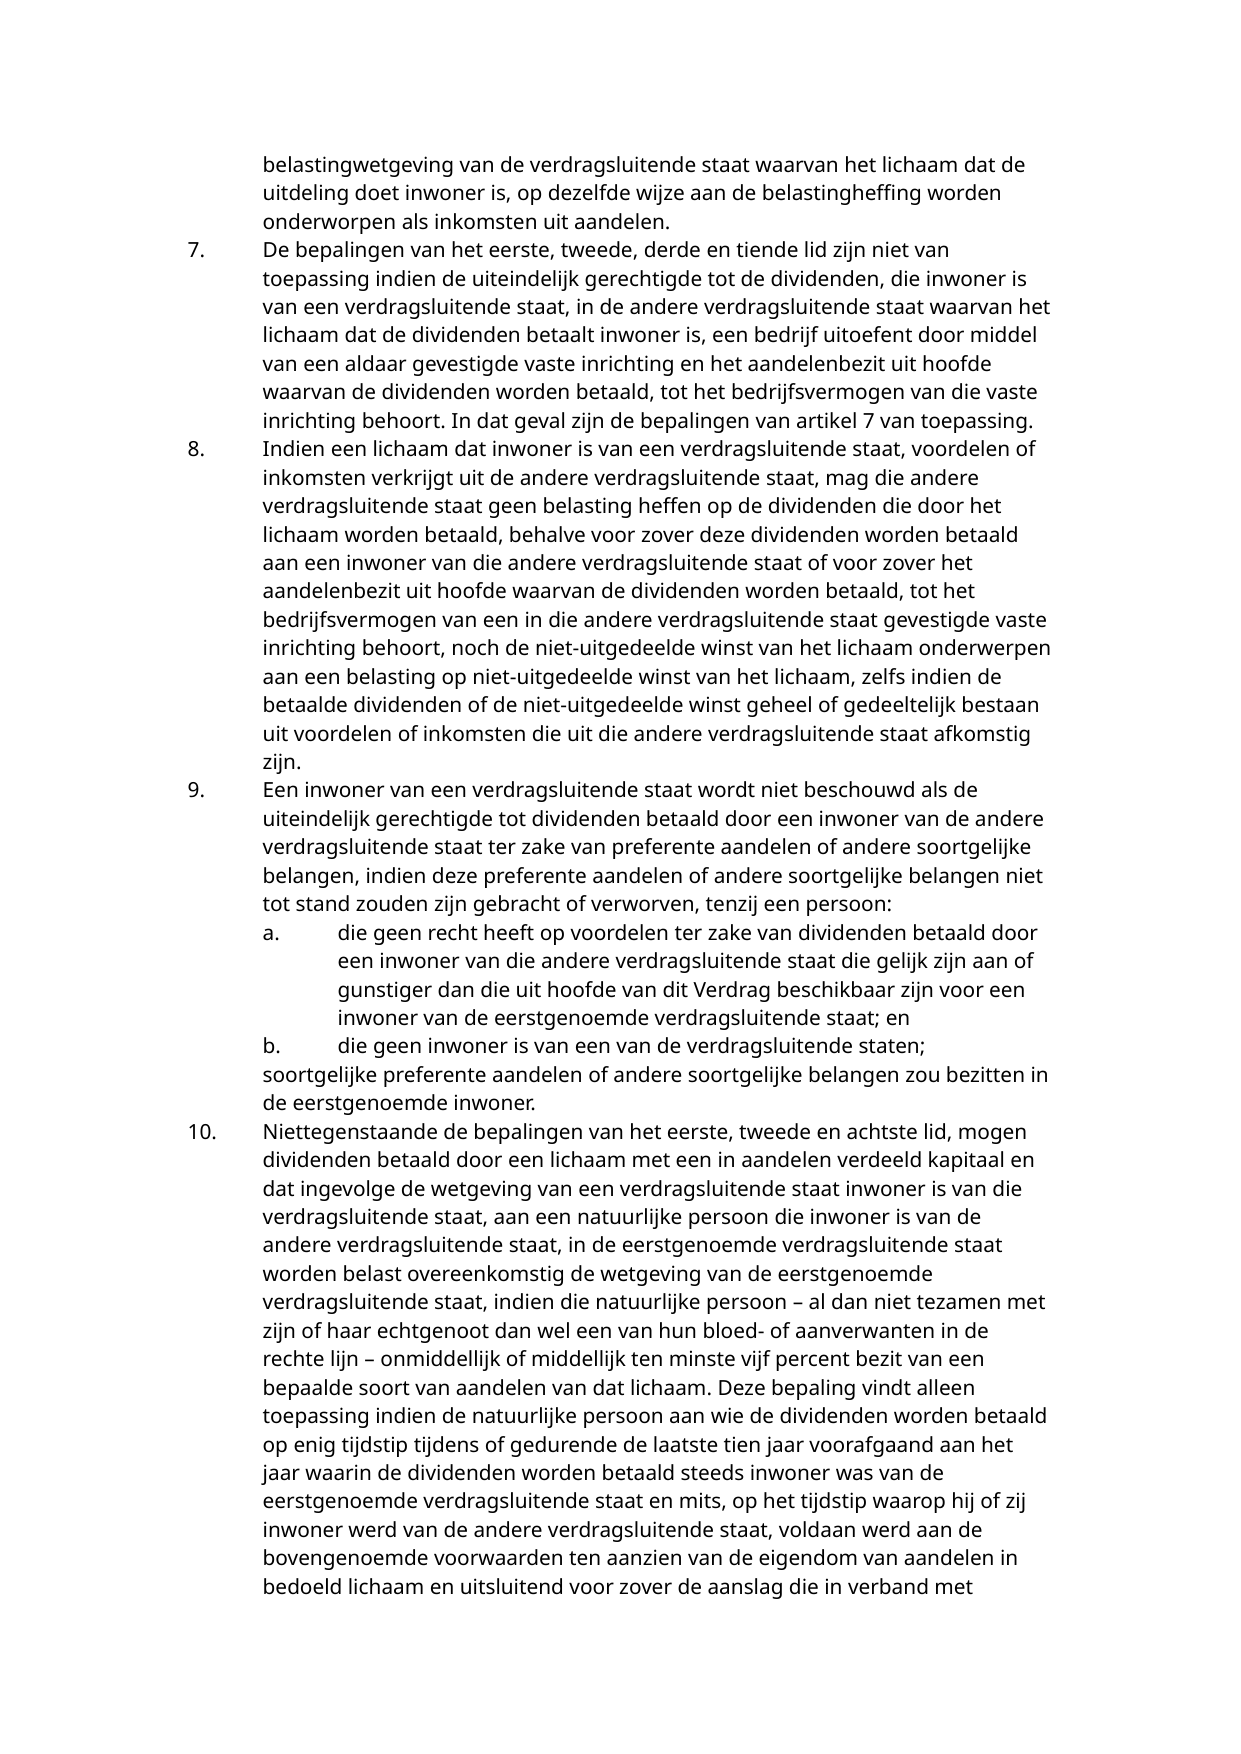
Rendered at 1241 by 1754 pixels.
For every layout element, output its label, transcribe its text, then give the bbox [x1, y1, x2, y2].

list soortgelijke preferente aandelen of andere soortgelijke belangen zou bezitten in de eerstgenoemde inwoner. [187, 1060, 1053, 1117]
list die geen inwoner is van een van de verdragsluitende staten; [262, 1032, 1053, 1060]
list De bepalingen van het eerste, tweede, derde en tiende lid zijn niet van toepassing indien de uiteindelijk gerechtigde tot de dividenden, die inwoner is van een verdragsluitende staat, in de andere verdragsluitende staat waarvan het lichaam dat de dividenden betaalt inwoner is, een bedrijf uitoefent door middel van een aldaar gevestigde vaste inrichting en het aandelenbezit uit hoofde waarvan de dividenden worden betaald, tot het bedrijfsvermogen van die vaste inrichting behoort. In dat geval zijn de bepalingen van artikel 7 van toepassing. [187, 235, 1053, 434]
list Een inwoner van een verdragsluitende staat wordt niet beschouwd als de uiteindelijk gerechtigde tot dividenden betaald door een inwoner van de andere verdragsluitende staat ter zake van preferente aandelen of andere soortgelijke belangen, indien deze preferente aandelen of andere soortgelijke belangen niet tot stand zouden zijn gebracht of verworven, tenzij een persoon: [187, 776, 1053, 918]
list Indien een lichaam dat inwoner is van een verdragsluitende staat, voordelen of inkomsten verkrijgt uit de andere verdragsluitende staat, mag die andere verdragsluitende staat geen belasting heffen op de dividenden die door het lichaam worden betaald, behalve voor zover deze dividenden worden betaald aan een inwoner van die andere verdragsluitende staat of voor zover het aandelenbezit uit hoofde waarvan de dividenden worden betaald, tot het bedrijfsvermogen van een in die andere verdragsluitende staat gevestigde vaste inrichting behoort, noch de niet-uitgedeelde winst van het lichaam onderwerpen aan een belasting op niet-uitgedeelde winst van het lichaam, zelfs indien de betaalde dividenden of de niet-uitgedeelde winst geheel of gedeeltelijk bestaan uit voordelen of inkomsten die uit die andere verdragsluitende staat afkomstig zijn. [187, 434, 1053, 776]
list Niettegenstaande de bepalingen van het eerste, tweede en achtste lid, mogen dividenden betaald door een lichaam met een in aandelen verdeeld kapitaal en dat ingevolge de wetgeving van een verdragsluitende staat inwoner is van die verdragsluitende staat, aan een natuurlijke persoon die inwoner is van de andere verdragsluitende staat, in de eerstgenoemde verdragsluitende staat worden belast overeenkomstig de wetgeving van de eerstgenoemde verdragsluitende staat, indien die natuurlijke persoon – al dan niet tezamen met zijn of haar echtgenoot dan wel een van hun bloed- of aanverwanten in de rechte lijn – onmiddellijk of middellijk ten minste vijf percent bezit van een bepaalde soort van aandelen van dat lichaam. Deze bepaling vindt alleen toepassing indien de natuurlijke persoon aan wie de dividenden worden betaald op enig tijdstip tijdens of gedurende de laatste tien jaar voorafgaand aan het jaar waarin de dividenden worden betaald steeds inwoner was van de eerstgenoemde verdragsluitende staat en mits, op het tijdstip waarop hij of zij inwoner werd van de andere verdragsluitende staat, voldaan werd aan de bovengenoemde voorwaarden ten aanzien van de eigendom van aandelen in bedoeld lichaam en uitsluitend voor zover de aanslag die in verband met [187, 1117, 1053, 1600]
list die geen recht heeft op voordelen ter zake van dividenden betaald door een inwoner van die andere verdragsluitende staat die gelijk zijn aan of gunstiger dan die uit hoofde van dit Verdrag beschikbaar zijn voor een inwoner van de eerstgenoemde verdragsluitende staat; en [262, 918, 1053, 1032]
list belastingwetgeving van de verdragsluitende staat waarvan het lichaam dat de uitdeling doet inwoner is, op dezelfde wijze aan de belastingheffing worden onderworpen als inkomsten uit aandelen. [187, 150, 1053, 235]
